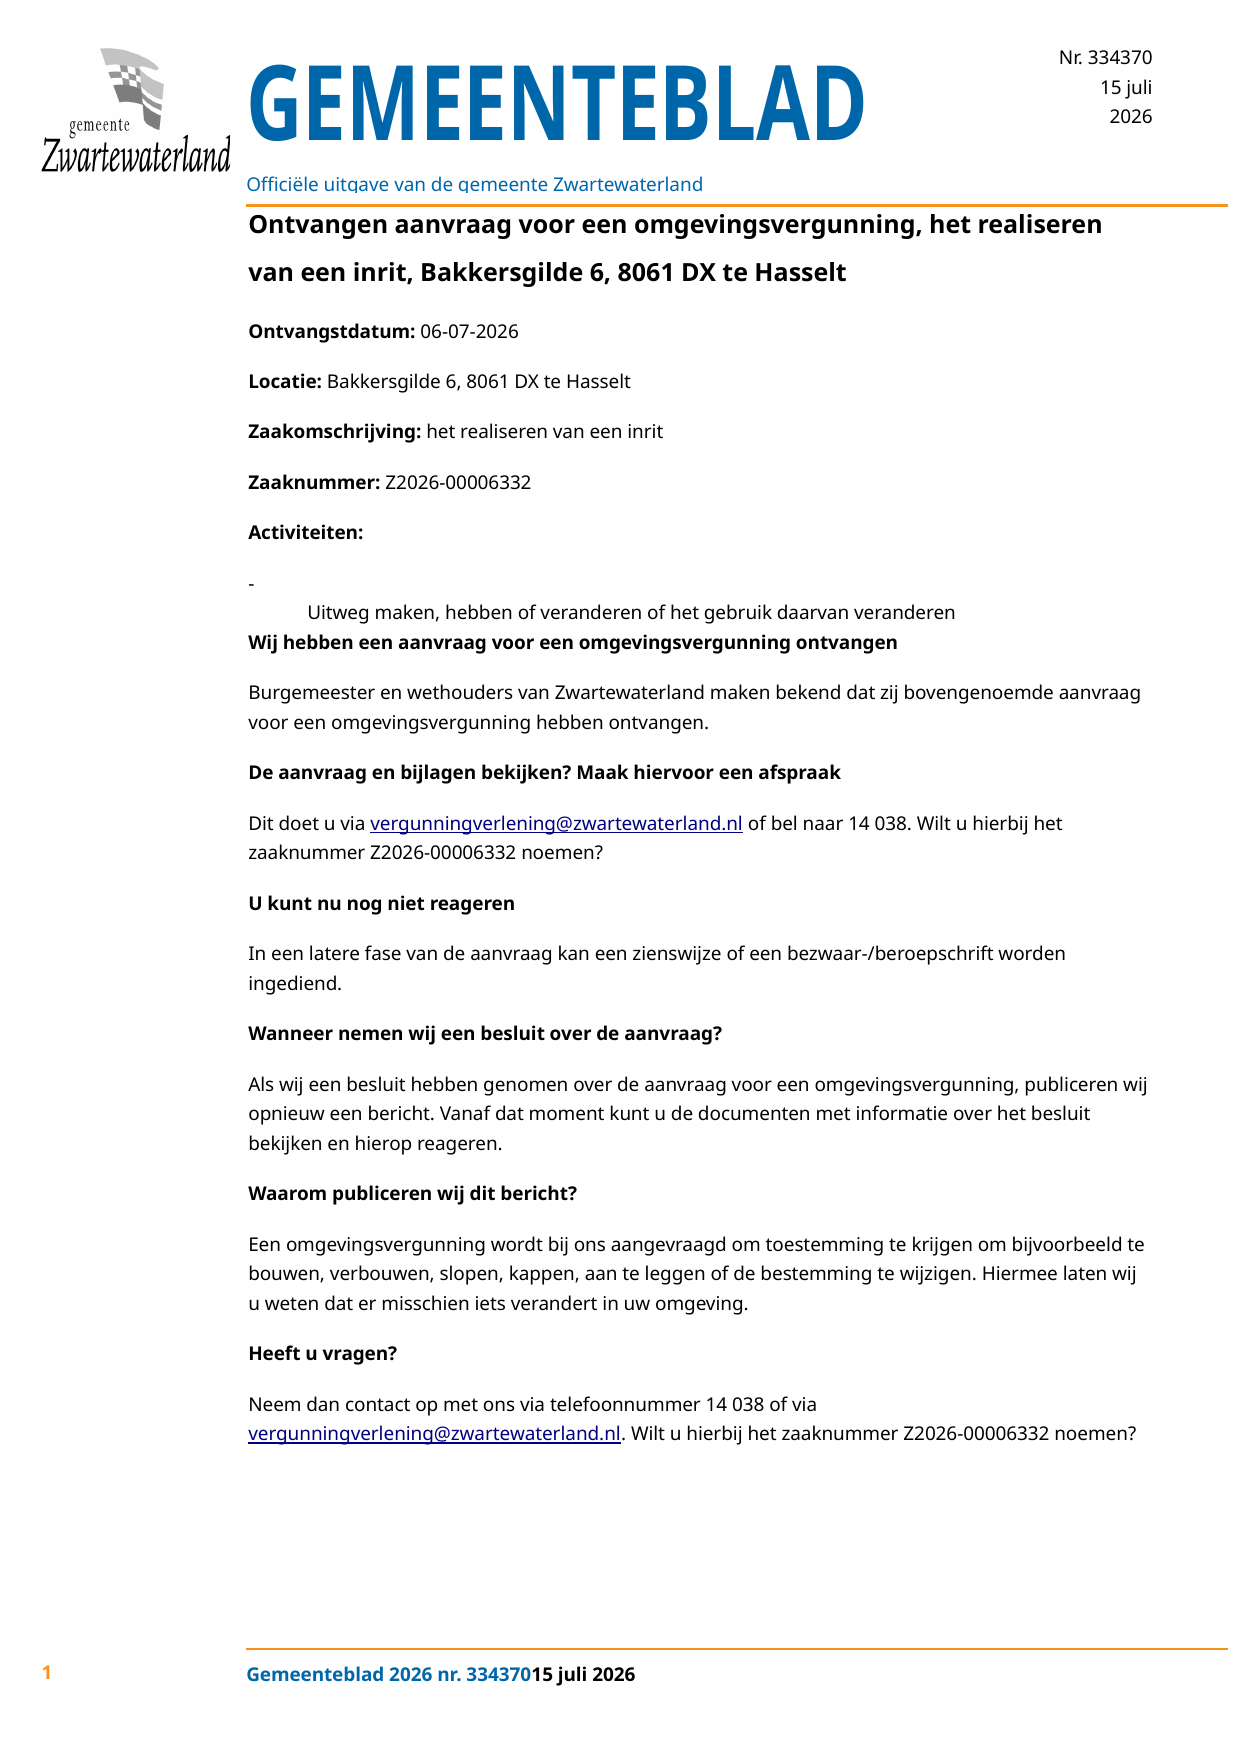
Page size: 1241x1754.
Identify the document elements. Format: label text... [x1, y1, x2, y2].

text Een omgevingsvergunning wordt bij ons aangevraagd om toestemming te krijgen om bijvoorbeeld te bouwen, verbouwen, slopen, kappen, aan te leggen of de bestemming te wijzigen. Hiermee laten wij u weten dat er misschien iets verandert in uw omgeving. [248, 1231, 1152, 1316]
list Uitweg maken, hebben of veranderen of het gebruik daarvan veranderen [248, 599, 1152, 625]
text Locatie: Bakkersgilde 6, 8061 DX te Hasselt [248, 368, 1152, 394]
text Als wij een besluit hebben genomen over de aanvraag voor een omgevingsvergunning, publiceren wij opnieuw een bericht. Vanaf dat moment kunt u de documenten met informatie over het besluit bekijken en hierop reageren. [248, 1071, 1152, 1156]
text Dit doet u via vergunningverlening@zwartewaterland.nl of bel naar 14 038. Wilt u hierbij het zaaknummer Z2026-00006332 noemen? [248, 810, 1152, 865]
text Wanneer nemen wij een besluit over de aanvraag? [248, 1020, 1152, 1046]
text Burgemeester en wethouders van Zwartewaterland maken bekend dat zij bovengenoemde aanvraag voor een omgevingsvergunning hebben ontvangen. [248, 679, 1152, 735]
text Waarom publiceren wij dit bericht? [248, 1180, 1152, 1206]
text Activiteiten: [248, 519, 1152, 545]
text Ontvangen aanvraag voor een omgevingsvergunning, het realiseren van een inrit, Bakkersgilde 6, 8061 DX te Hasselt [248, 207, 1152, 288]
text Zaakomschrijving: het realiseren van een inrit [248, 419, 1152, 444]
text Heeft u vragen? [248, 1340, 1152, 1366]
text U kunt nu nog niet reageren [248, 890, 1152, 916]
text De aanvraag en bijlagen bekijken? Maak hiervoor een afspraak [248, 759, 1152, 785]
text Neem dan contact op met ons via telefoonnummer 14 038 of via vergunningverlening@zwartewaterland.nl. Wilt u hierbij het zaaknummer Z2026-00006332 noemen? [248, 1391, 1152, 1446]
picture [41, 47, 231, 172]
text Wij hebben een aanvraag voor een omgevingsvergunning ontvangen [248, 629, 1152, 655]
text Zaaknummer: Z2026-00006332 [248, 469, 1152, 495]
text In een latere fase van de aanvraag kan een zienswijze of een bezwaar-/beroepschrift worden ingediend. [248, 940, 1152, 996]
text Ontvangstdatum: 06-07-2026 [248, 318, 1152, 344]
